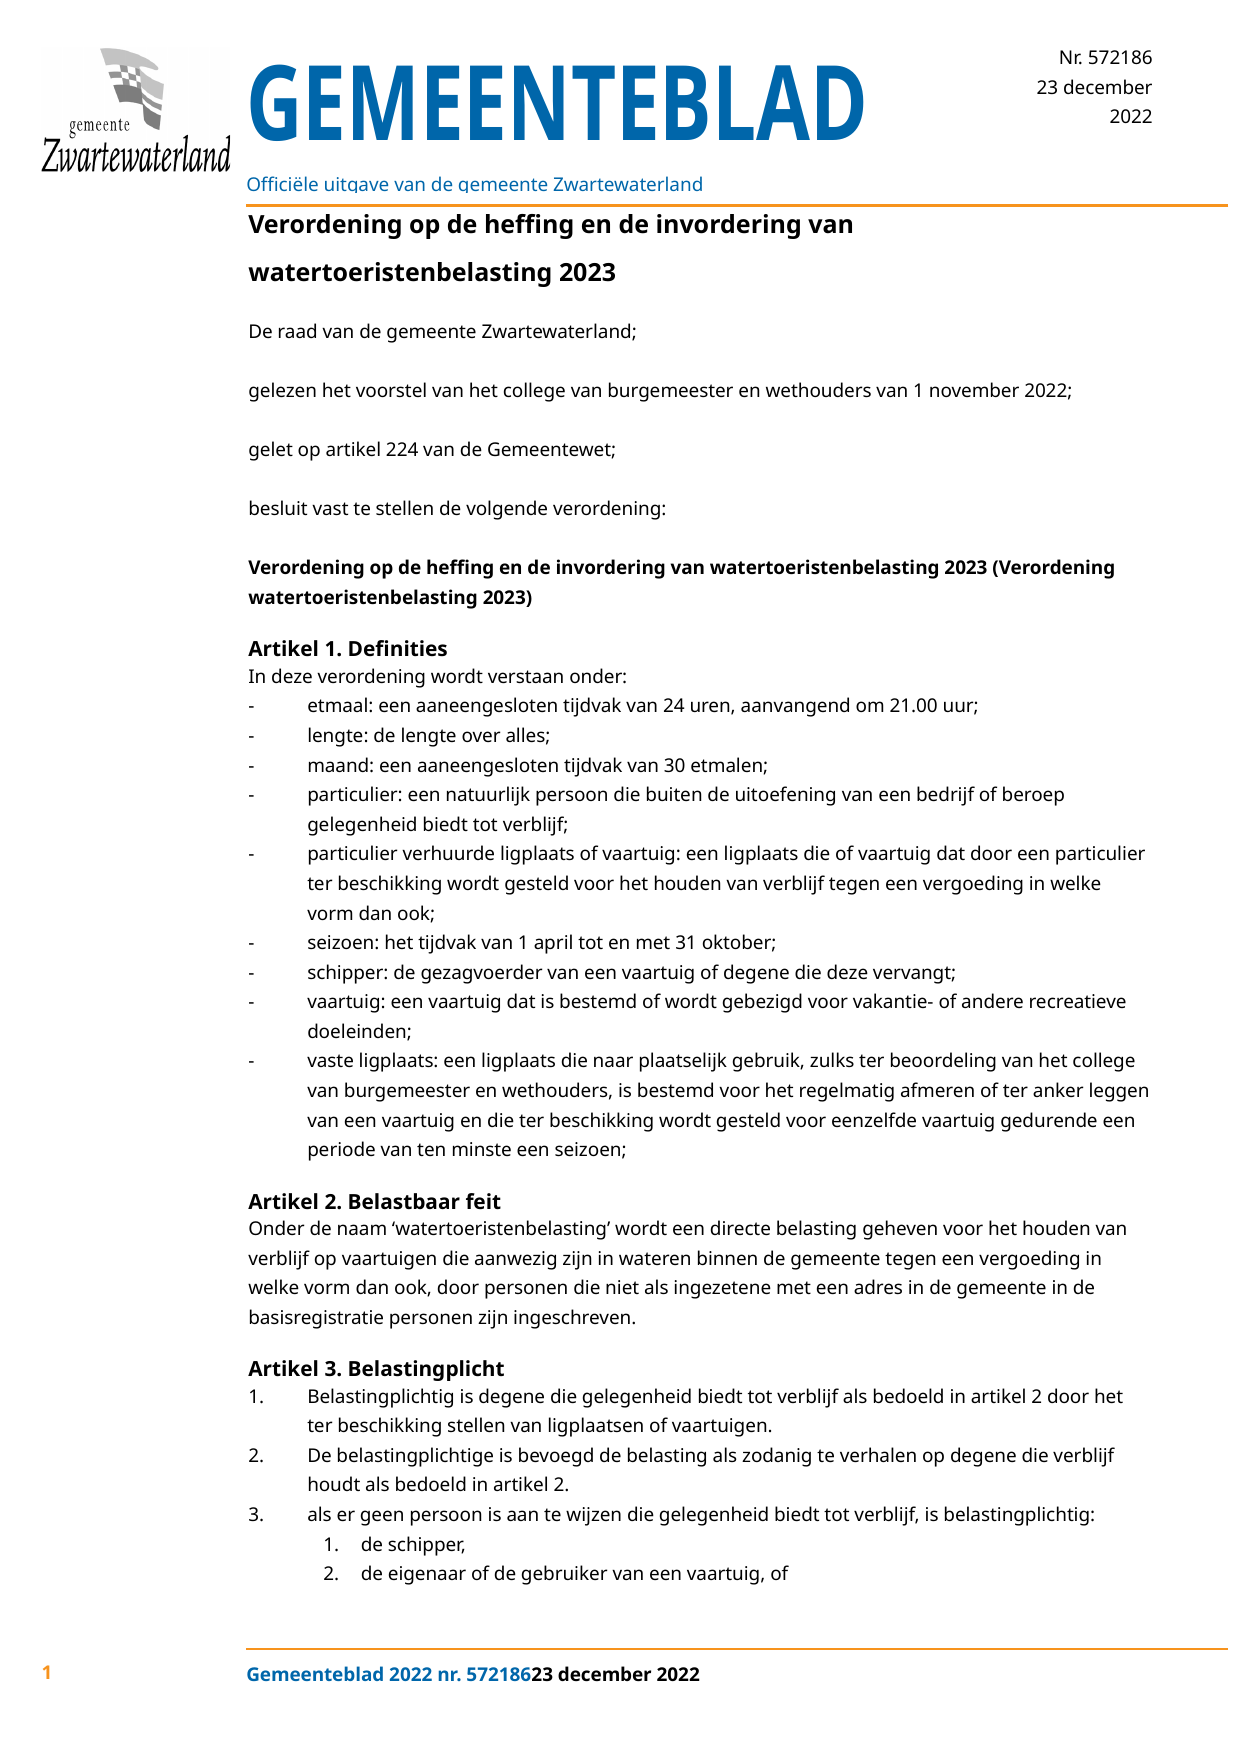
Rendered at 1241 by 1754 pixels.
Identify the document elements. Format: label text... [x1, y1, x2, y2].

text De raad van de gemeente Zwartewaterland; [248, 318, 1152, 344]
list lengte: de lengte over alles; [248, 722, 1152, 748]
text Verordening op de heffing en de invordering van watertoeristenbelasting 2023 (Verordening watertoeristenbelasting 2023) [248, 554, 1152, 610]
list Belastingplichtig is degene die gelegenheid biedt tot verblijf als bedoeld in artikel 2 door het ter beschikking stellen van ligplaatsen of vaartuigen. [248, 1383, 1152, 1438]
text gelezen het voorstel van het college van burgemeester en wethouders van 1 november 2022; [248, 377, 1152, 403]
text Artikel 1. Definities [248, 634, 1152, 663]
picture [41, 47, 231, 172]
list particulier: een natuurlijk persoon die buiten de uitoefening van een bedrijf of beroep gelegenheid biedt tot verblijf; [248, 781, 1152, 837]
text Verordening op de heffing en de invordering van watertoeristenbelasting 2023 [248, 207, 1152, 288]
list vaste ligplaats: een ligplaats die naar plaatselijk gebruik, zulks ter beoordeling van het college van burgemeester en wethouders, is bestemd voor het regelmatig afmeren of ter anker leggen van een vaartuig en die ter beschikking wordt gesteld voor eenzelfde vaartuig gedurende een periode van ten minste een seizoen; [248, 1048, 1152, 1162]
text gelet op artikel 224 van de Gemeentewet; [248, 436, 1152, 462]
list De belastingplichtige is bevoegd de belasting als zodanig te verhalen op degene die verblijf houdt als bedoeld in artikel 2. [248, 1442, 1152, 1497]
text Artikel 2. Belastbaar feit [248, 1187, 1152, 1215]
list maand: een aaneengesloten tijdvak van 30 etmalen; [248, 752, 1152, 777]
list vaartuig: een vaartuig dat is bestemd of wordt gebezigd voor vakantie- of andere recreatieve doeleinden; [248, 988, 1152, 1044]
list als er geen persoon is aan te wijzen die gelegenheid biedt tot verblijf, is belastingplichtig: [248, 1501, 1152, 1527]
text Onder de naam ‘watertoeristenbelasting’ wordt een directe belasting geheven voor het houden van verblijf op vaartuigen die aanwezig zijn in wateren binnen de gemeente tegen een vergoeding in welke vorm dan ook, door personen die niet als ingezetene met een adres in de gemeente in de basisregistratie personen zijn ingeschreven. [248, 1215, 1152, 1330]
list de schipper, [323, 1531, 1152, 1556]
list particulier verhuurde ligplaats of vaartuig: een ligplaats die of vaartuig dat door een particulier ter beschikking wordt gesteld voor het houden van verblijf tegen een vergoeding in welke vorm dan ook; [248, 841, 1152, 925]
text besluit vast te stellen de volgende verordening: [248, 495, 1152, 521]
list seizoen: het tijdvak van 1 april tot en met 31 oktober; [248, 929, 1152, 955]
list de eigenaar of de gebruiker van een vaartuig, of [323, 1560, 1152, 1586]
text In deze verordening wordt verstaan onder: [248, 663, 1152, 689]
list schipper: de gezagvoerder van een vaartuig of degene die deze vervangt; [248, 959, 1152, 984]
list etmaal: een aaneengesloten tijdvak van 24 uren, aanvangend om 21.00 uur; [248, 693, 1152, 718]
text Artikel 3. Belastingplicht [248, 1354, 1152, 1383]
